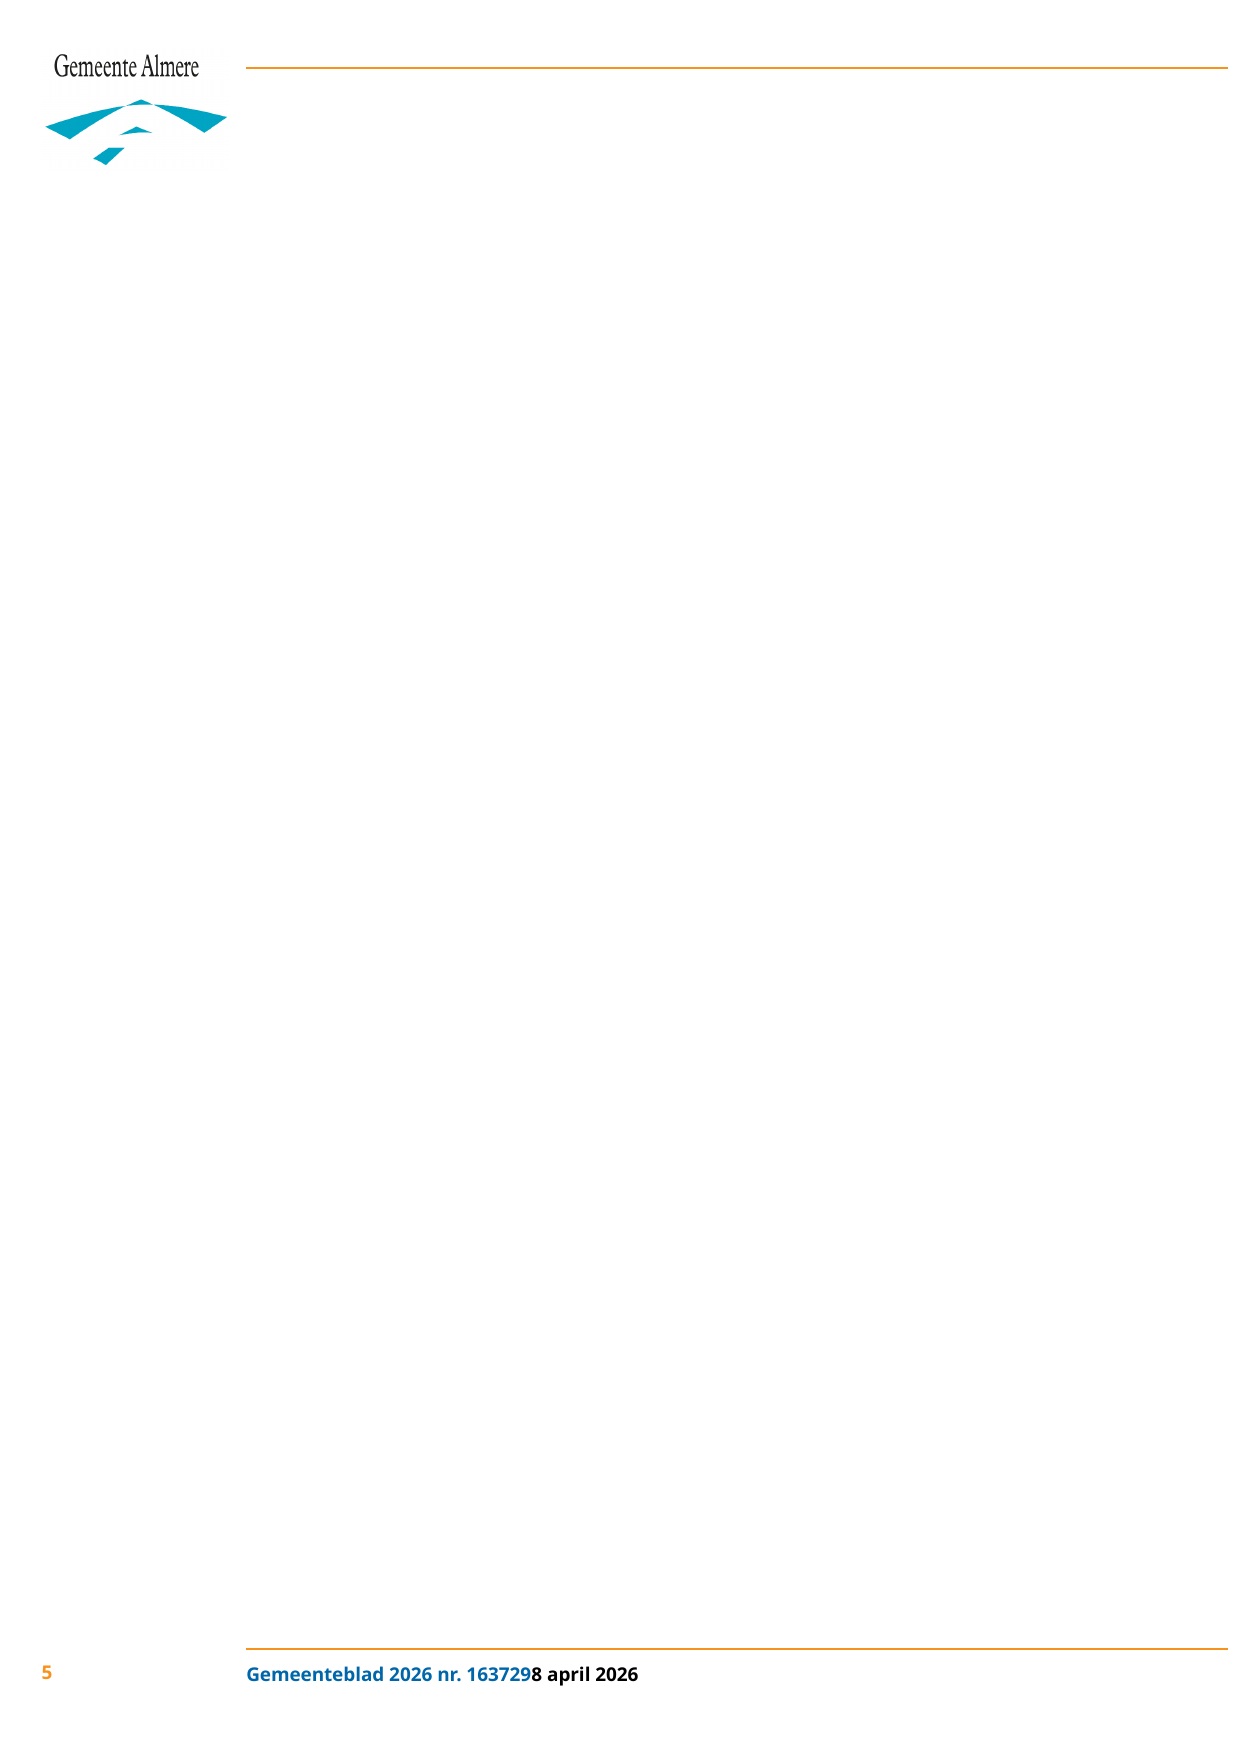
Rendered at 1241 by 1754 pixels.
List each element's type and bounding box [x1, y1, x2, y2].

picture [41, 47, 231, 172]
